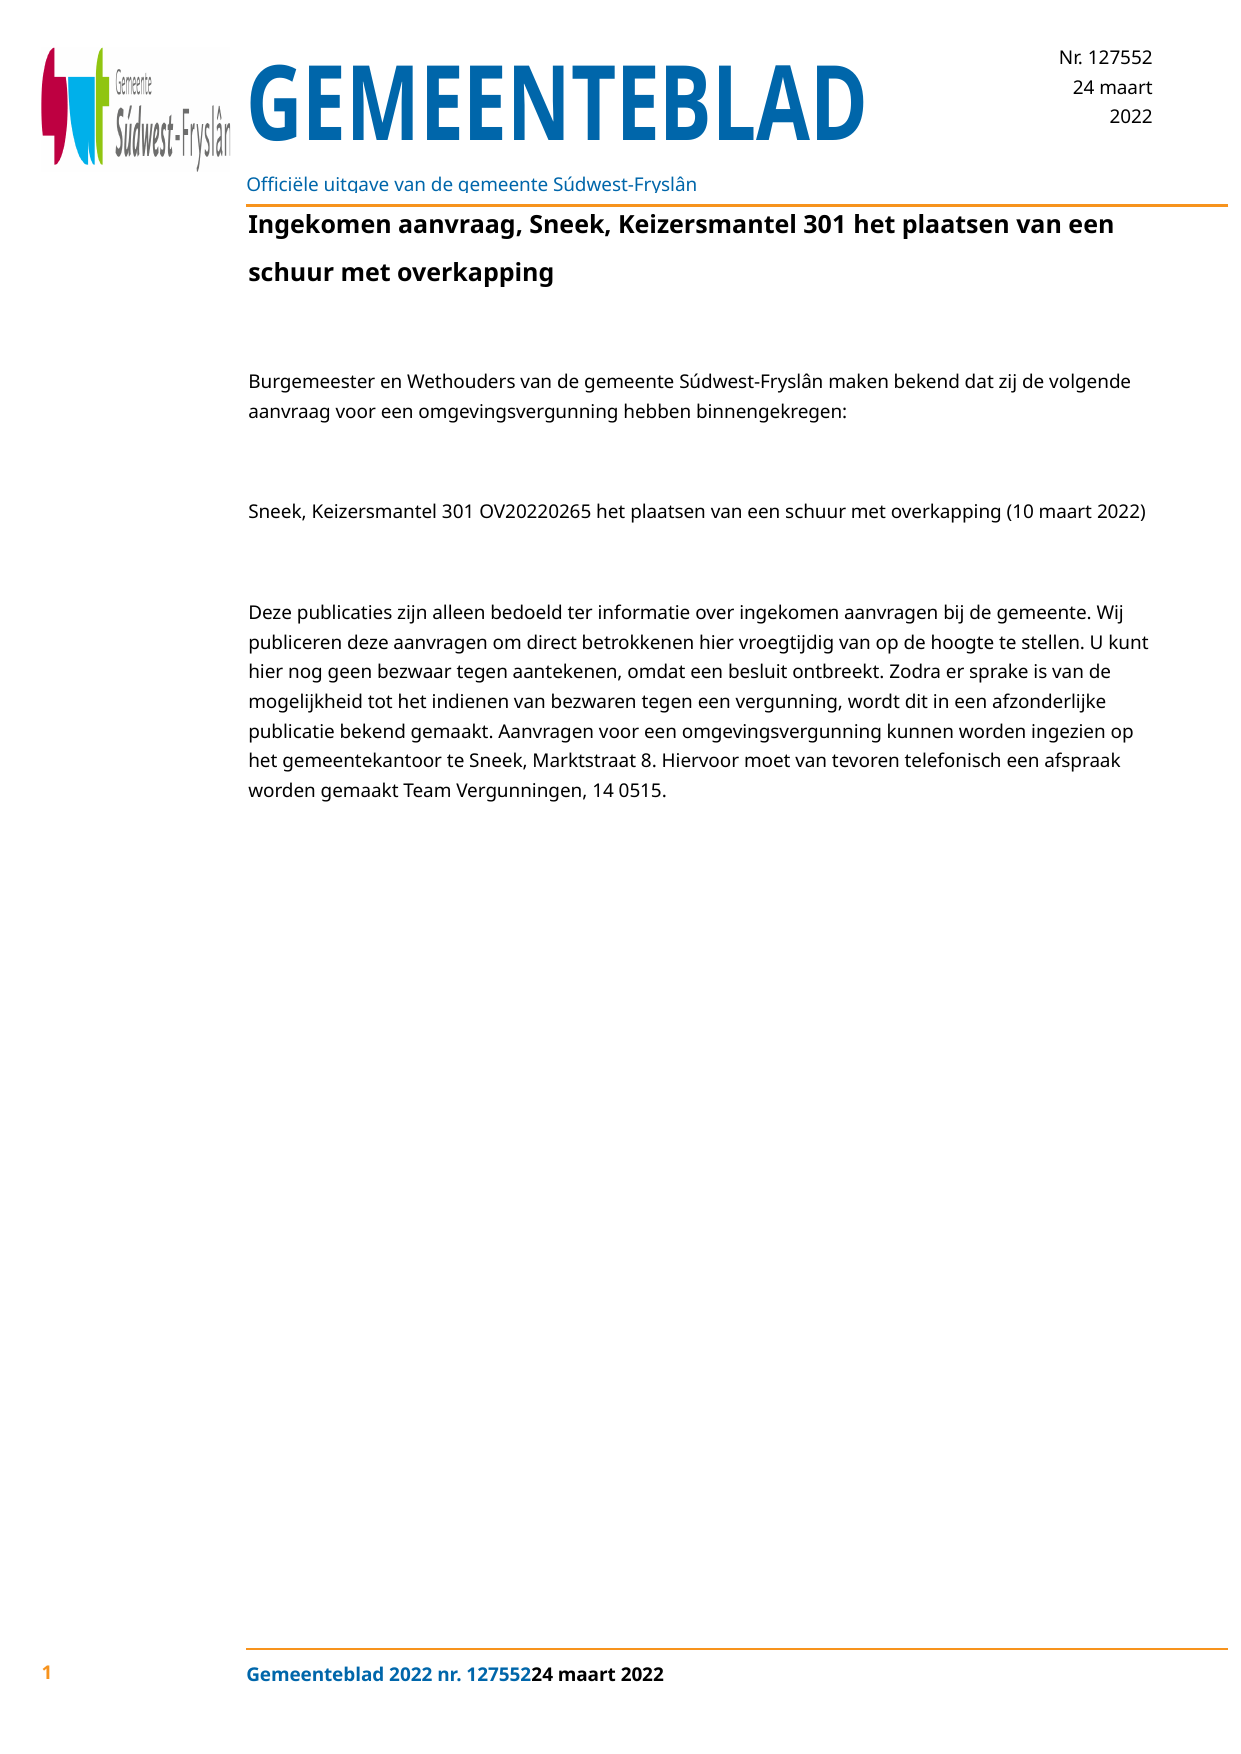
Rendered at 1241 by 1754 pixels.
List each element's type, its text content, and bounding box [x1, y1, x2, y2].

text Deze publicaties zijn alleen bedoeld ter informatie over ingekomen aanvragen bij de gemeente. Wij publiceren deze aanvragen om direct betrokkenen hier vroegtijdig van op de hoogte te stellen. U kunt hier nog geen bezwaar tegen aantekenen, omdat een besluit ontbreekt. Zodra er sprake is van de mogelijkheid tot het indienen van bezwaren tegen een vergunning, wordt dit in een afzonderlijke publicatie bekend gemaakt. Aanvragen voor een omgevingsvergunning kunnen worden ingezien op het gemeentekantoor te Sneek, Marktstraat 8. Hiervoor moet van tevoren telefonisch een afspraak worden gemaakt Team Vergunningen, 14 0515. [248, 599, 1152, 803]
text Burgemeester en Wethouders van de gemeente Súdwest-Fryslân maken bekend dat zij de volgende aanvraag voor een omgevingsvergunning hebben binnengekregen: [248, 368, 1152, 424]
picture [41, 47, 231, 172]
text Sneek, Keizersmantel 301 OV20220265 het plaatsen van een schuur met overkapping (10 maart 2022) [248, 499, 1152, 524]
text Ingekomen aanvraag, Sneek, Keizersmantel 301 het plaatsen van een schuur met overkapping [248, 207, 1152, 288]
